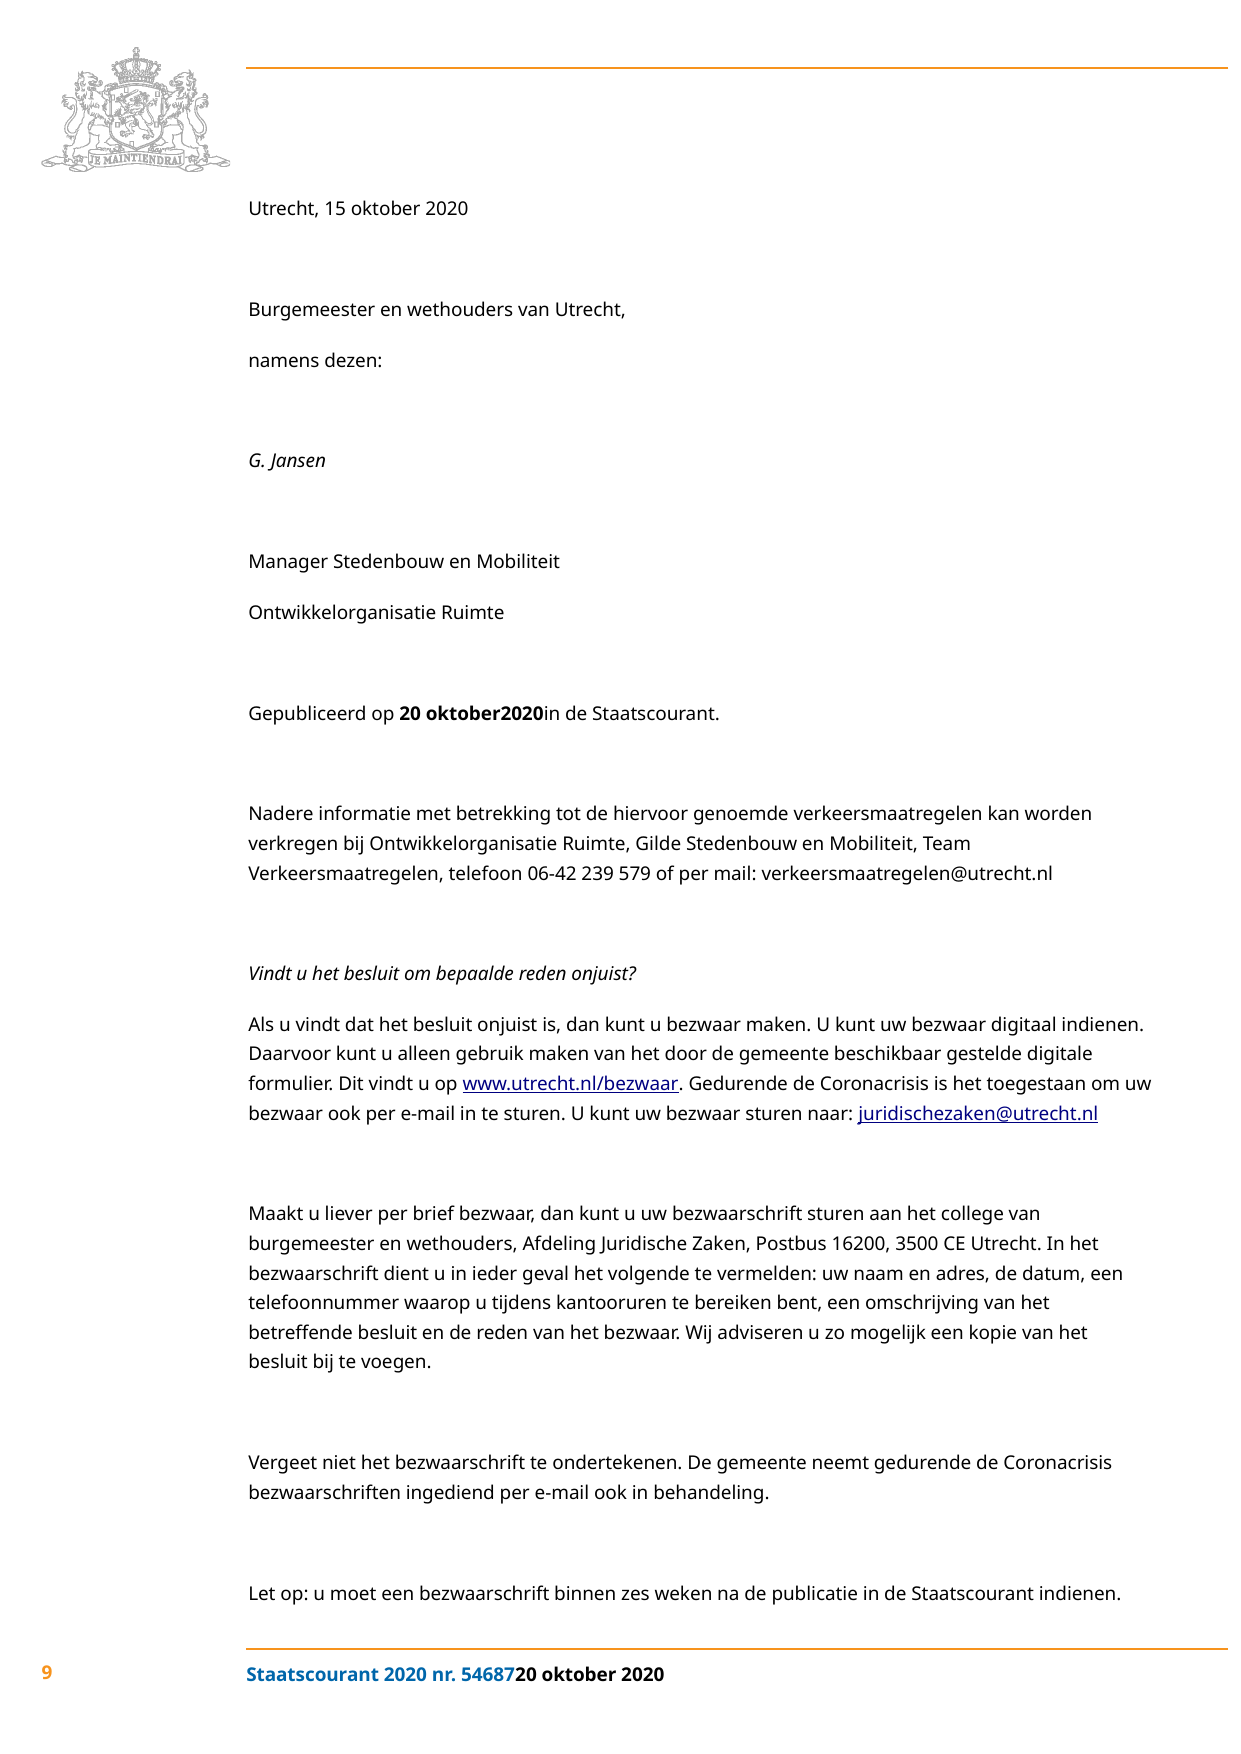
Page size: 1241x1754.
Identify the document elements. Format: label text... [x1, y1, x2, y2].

text Let op: u moet een bezwaarschrift binnen zes weken na de publicatie in de Staatscourant indienen. [248, 1580, 1152, 1606]
picture [41, 47, 231, 172]
text Nadere informatie met betrekking tot de hiervoor genoemde verkeersmaatregelen kan worden verkregen bij Ontwikkelorganisatie Ruimte, Gilde Stedenbouw en Mobiliteit, Team Verkeersmaatregelen, telefoon 06-42 239 579 of per mail: verkeersmaatregelen@utrecht.nl [248, 801, 1152, 886]
text Utrecht, 15 oktober 2020 [248, 196, 1152, 221]
text Vergeet niet het bezwaarschrift te ondertekenen. De gemeente neemt gedurende de Coronacrisis bezwaarschriften ingediend per e-mail ook in behandeling. [248, 1449, 1152, 1505]
text Als u vindt dat het besluit onjuist is, dan kunt u bezwaar maken. U kunt uw bezwaar digitaal indienen. Daarvoor kunt u alleen gebruik maken van het door de gemeente beschikbaar gestelde digitale formulier. Dit vindt u op www.utrecht.nl/bezwaar. Gedurende de Coronacrisis is het toegestaan om uw bezwaar ook per e-mail in te sturen. U kunt uw bezwaar sturen naar: juridischezaken@utrecht.nl [248, 1011, 1152, 1126]
text G. Jansen [248, 448, 1152, 473]
text namens dezen: [248, 347, 1152, 373]
text Vindt u het besluit om bepaalde reden onjuist? [248, 961, 1152, 986]
text Manager Stedenbouw en Mobiliteit [248, 548, 1152, 574]
text Burgemeester en wethouders van Utrecht, [248, 296, 1152, 322]
text Ontwikkelorganisatie Ruimte [248, 599, 1152, 625]
text Maakt u liever per brief bezwaar, dan kunt u uw bezwaarschrift sturen aan het college van burgemeester en wethouders, Afdeling Juridische Zaken, Postbus 16200, 3500 CE Utrecht. In het bezwaarschrift dient u in ieder geval het volgende te vermelden: uw naam en adres, de datum, een telefoonnummer waarop u tijdens kantooruren te bereiken bent, een omschrijving van het betreffende besluit en de reden van het bezwaar. Wij adviseren u zo mogelijk een kopie van het besluit bij te voegen. [248, 1201, 1152, 1374]
text Gepubliceerd op 20 oktober2020in de Staatscourant. [248, 700, 1152, 726]
